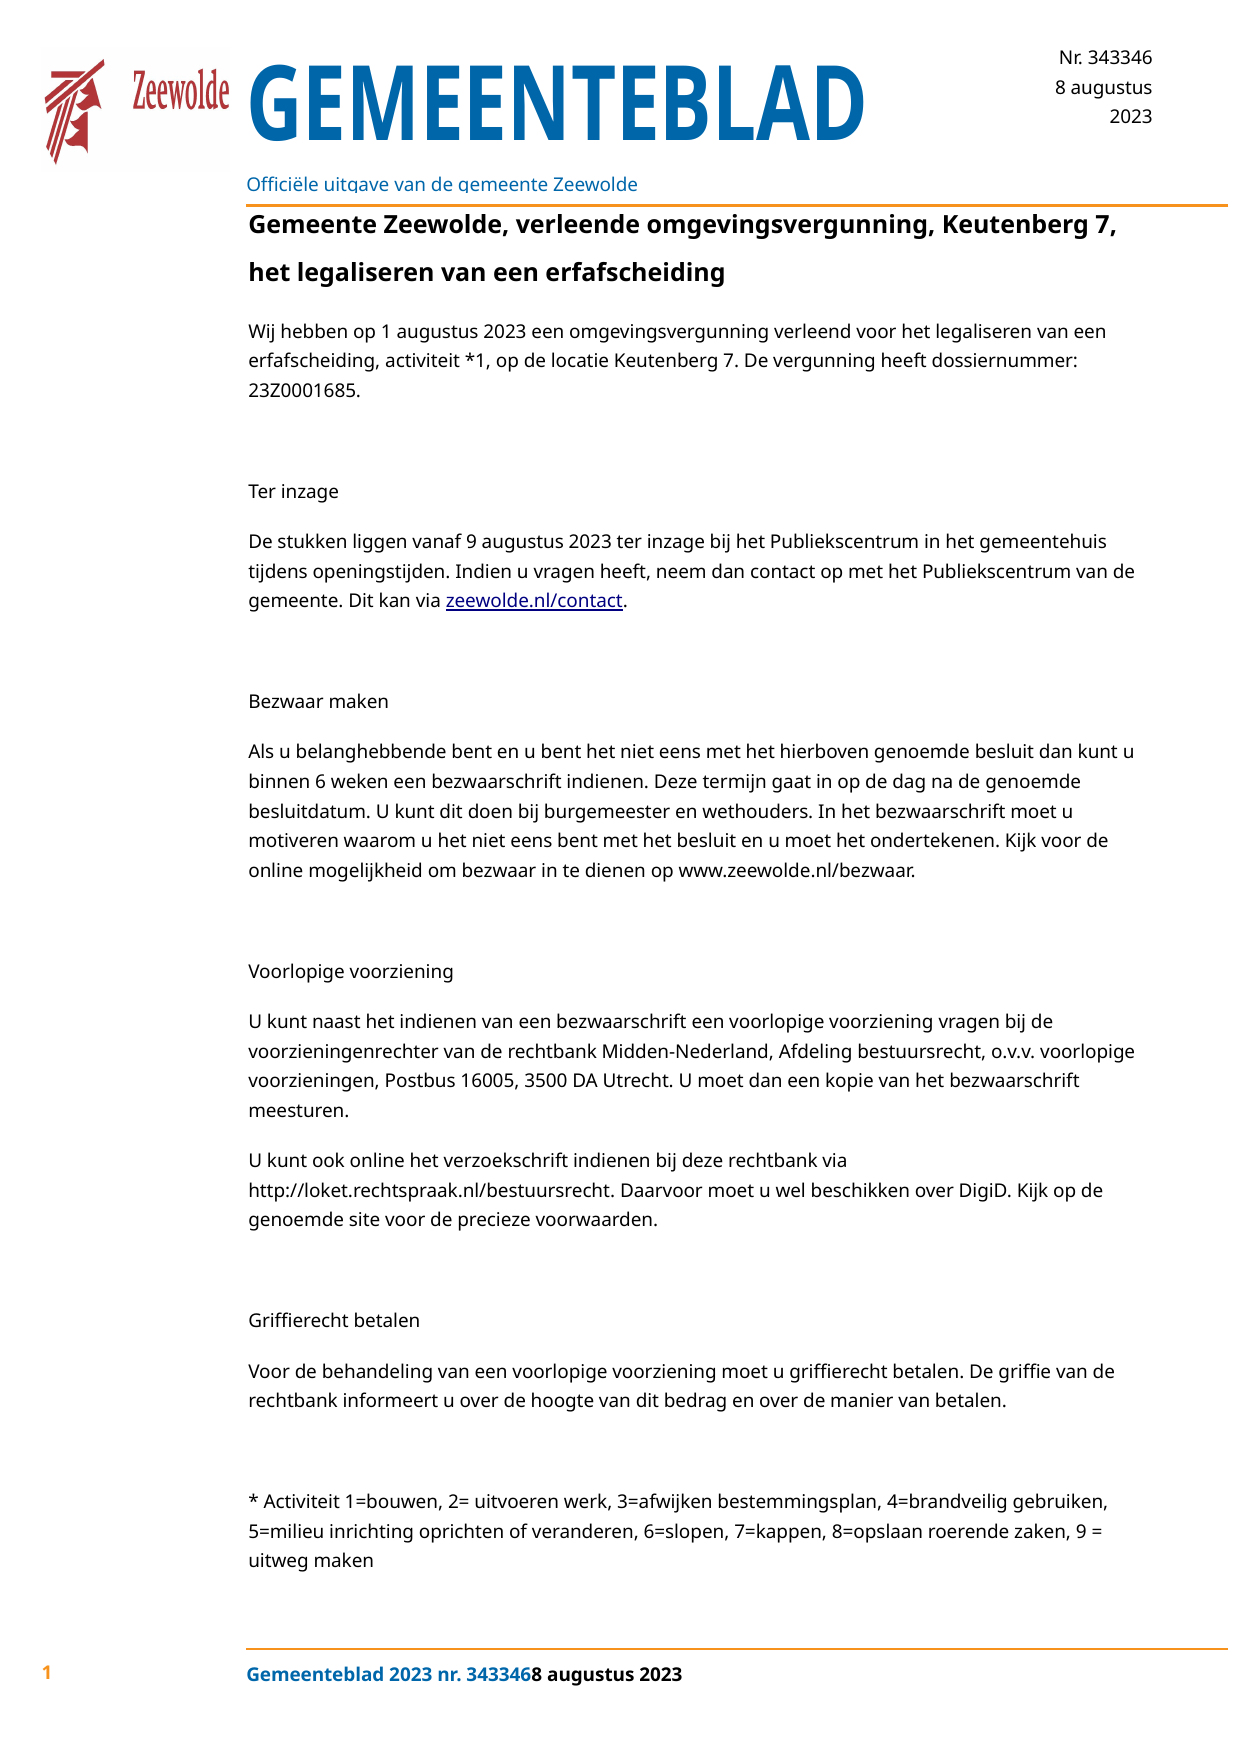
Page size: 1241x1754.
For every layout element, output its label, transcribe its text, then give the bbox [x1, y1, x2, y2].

text Voorlopige voorziening [248, 958, 1152, 984]
picture [41, 47, 231, 172]
text De stukken liggen vanaf 9 augustus 2023 ter inzage bij het Publiekscentrum in het gemeentehuis tijdens openingstijden. Indien u vragen heeft, neem dan contact op met het Publiekscentrum van de gemeente. Dit kan via zeewolde.nl/contact. [248, 528, 1152, 613]
text U kunt naast het indienen van een bezwaarschrift een voorlopige voorziening vragen bij de voorzieningenrechter van de rechtbank Midden-Nederland, Afdeling bestuursrecht, o.v.v. voorlopige voorzieningen, Postbus 16005, 3500 DA Utrecht. U moet dan een kopie van het bezwaarschrift meesturen. [248, 1008, 1152, 1123]
text Griffierecht betalen [248, 1307, 1152, 1333]
text Bezwaar maken [248, 688, 1152, 714]
text Ter inzage [248, 478, 1152, 504]
text Gemeente Zeewolde, verleende omgevingsvergunning, Keutenberg 7, het legaliseren van een erfafscheiding [248, 207, 1152, 288]
text Voor de behandeling van een voorlopige voorziening moet u griffierecht betalen. De griffie van de rechtbank informeert u over de hoogte van dit bedrag en over de manier van betalen. [248, 1358, 1152, 1413]
text Als u belanghebbende bent en u bent het niet eens met het hierboven genoemde besluit dan kunt u binnen 6 weken een bezwaarschrift indienen. Deze termijn gaat in op de dag na de genoemde besluitdatum. U kunt dit doen bij burgemeester en wethouders. In het bezwaarschrift moet u motiveren waarom u het niet eens bent met het besluit en u moet het ondertekenen. Kijk voor de online mogelijkheid om bezwaar in te dienen op www.zeewolde.nl/bezwaar. [248, 739, 1152, 883]
text Wij hebben op 1 augustus 2023 een omgevingsvergunning verleend voor het legaliseren van een erfafscheiding, activiteit *1, op de locatie Keutenberg 7. De vergunning heeft dossiernummer: 23Z0001685. [248, 318, 1152, 403]
text * Activiteit 1=bouwen, 2= uitvoeren werk, 3=afwijken bestemmingsplan, 4=brandveilig gebruiken, 5=milieu inrichting oprichten of veranderen, 6=slopen, 7=kappen, 8=opslaan roerende zaken, 9 = uitweg maken [248, 1488, 1152, 1573]
text U kunt ook online het verzoekschrift indienen bij deze rechtbank via http://loket.rechtspraak.nl/bestuursrecht. Daarvoor moet u wel beschikken over DigiD. Kijk op de genoemde site voor de precieze voorwaarden. [248, 1147, 1152, 1232]
